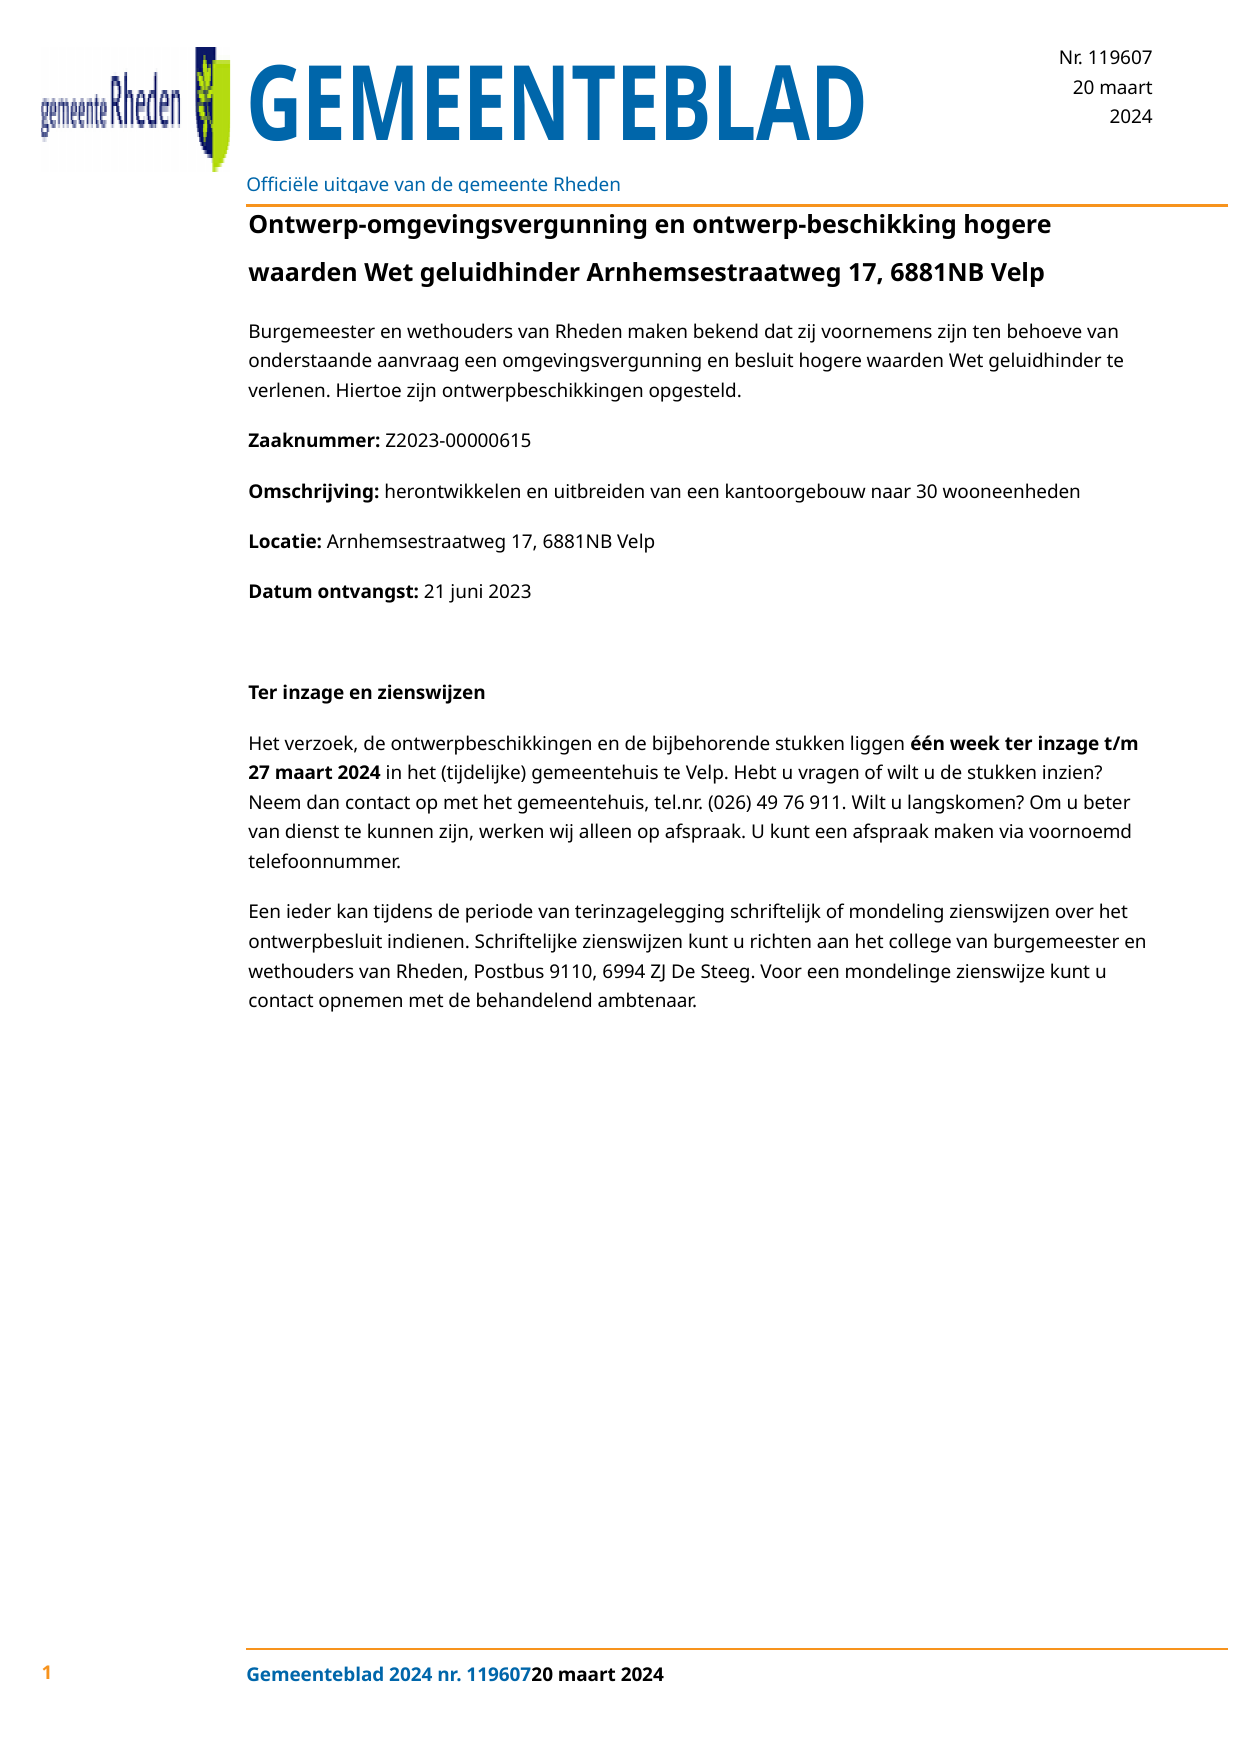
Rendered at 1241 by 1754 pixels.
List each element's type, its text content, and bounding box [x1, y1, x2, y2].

text Omschrijving: herontwikkelen en uitbreiden van een kantoorgebouw naar 30 wooneenheden [248, 478, 1152, 504]
text Burgemeester en wethouders van Rheden maken bekend dat zij voornemens zijn ten behoeve van onderstaande aanvraag een omgevingsvergunning en besluit hogere waarden Wet geluidhinder te verlenen. Hiertoe zijn ontwerpbeschikkingen opgesteld. [248, 318, 1152, 403]
text Datum ontvangst: 21 juni 2023 [248, 579, 1152, 604]
picture [41, 47, 231, 172]
text Het verzoek, de ontwerpbeschikkingen en de bijbehorende stukken liggen één week ter inzage t/m 27 maart 2024 in het (tijdelijke) gemeentehuis te Velp. Hebt u vragen of wilt u de stukken inzien? Neem dan contact op met het gemeentehuis, tel.nr. (026) 49 76 911. Wilt u langskomen? Om u beter van dienst te kunnen zijn, werken wij alleen op afspraak. U kunt een afspraak maken via voornoemd telefoonnummer. [248, 730, 1152, 874]
text Zaaknummer: Z2023-00000615 [248, 427, 1152, 453]
text Een ieder kan tijdens de periode van terinzagelegging schriftelijk of mondeling zienswijzen over het ontwerpbesluit indienen. Schriftelijke zienswijzen kunt u richten aan het college van burgemeester en wethouders van Rheden, Postbus 9110, 6994 ZJ De Steeg. Voor een mondelinge zienswijze kunt u contact opnemen met de behandelend ambtenaar. [248, 899, 1152, 1013]
text Ontwerp-omgevingsvergunning en ontwerp-beschikking hogere waarden Wet geluidhinder Arnhemsestraatweg 17, 6881NB Velp [248, 207, 1152, 288]
text Ter inzage en zienswijzen [248, 679, 1152, 705]
text Locatie: Arnhemsestraatweg 17, 6881NB Velp [248, 528, 1152, 554]
